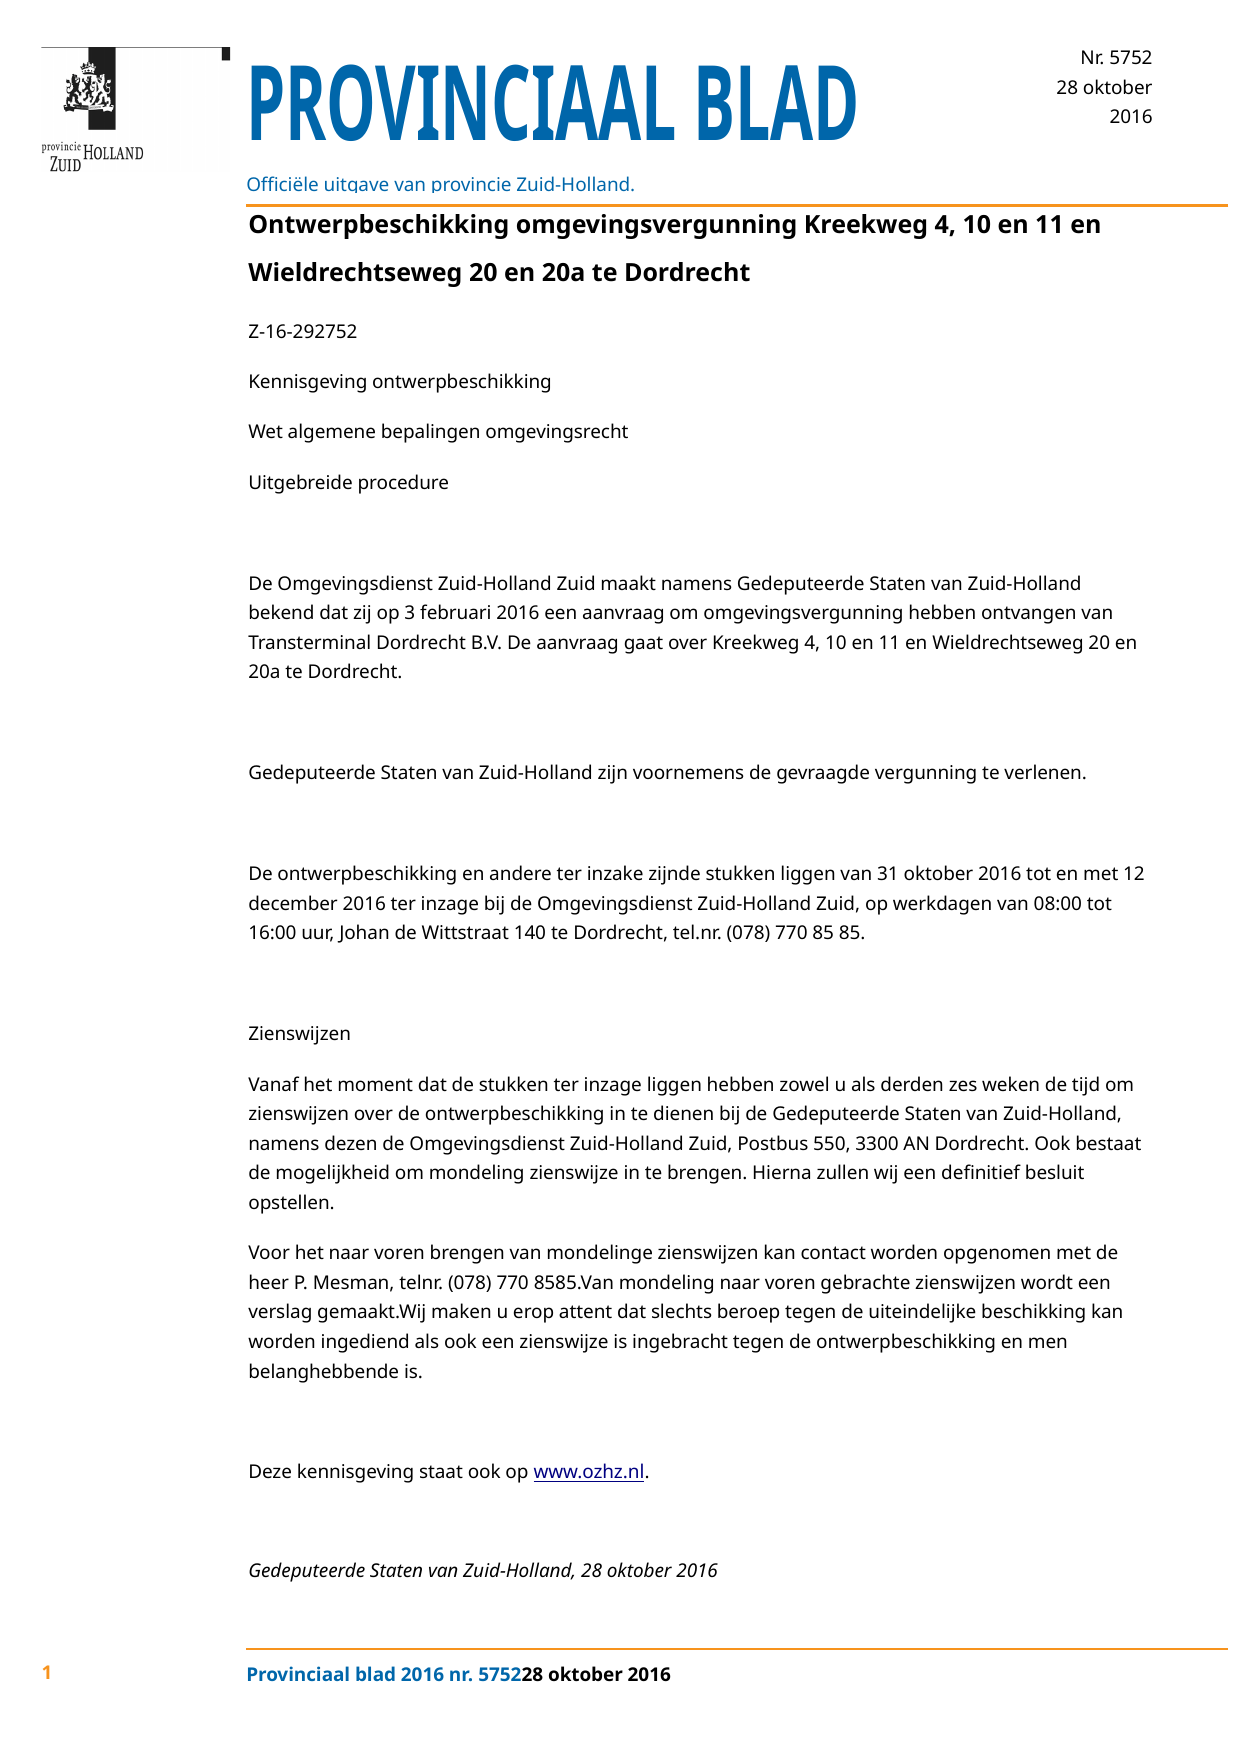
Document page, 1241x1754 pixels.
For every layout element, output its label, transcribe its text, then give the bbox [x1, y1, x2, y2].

text Zienswijzen [248, 1020, 1152, 1046]
text Kennisgeving ontwerpbeschikking [248, 368, 1152, 394]
text Ontwerpbeschikking omgevingsvergunning Kreekweg 4, 10 en 11 en Wieldrechtseweg 20 en 20a te Dordrecht [248, 207, 1152, 288]
text Wet algemene bepalingen omgevingsrecht [248, 419, 1152, 444]
text Gedeputeerde Staten van Zuid-Holland zijn voornemens de gevraagde vergunning te verlenen. [248, 759, 1152, 785]
picture [41, 47, 231, 172]
text Vanaf het moment dat de stukken ter inzage liggen hebben zowel u als derden zes weken de tijd om zienswijzen over de ontwerpbeschikking in te dienen bij de Gedeputeerde Staten van Zuid-Holland, namens dezen de Omgevingsdienst Zuid-Holland Zuid, Postbus 550, 3300 AN Dordrecht. Ook bestaat de mogelijkheid om mondeling zienswijze in te brengen. Hierna zullen wij een definitief besluit opstellen. [248, 1071, 1152, 1215]
text Uitgebreide procedure [248, 469, 1152, 495]
text De ontwerpbeschikking en andere ter inzake zijnde stukken liggen van 31 oktober 2016 tot en met 12 december 2016 ter inzage bij de Omgevingsdienst Zuid-Holland Zuid, op werkdagen van 08:00 tot 16:00 uur, Johan de Wittstraat 140 te Dordrecht, tel.nr. (078) 770 85 85. [248, 860, 1152, 945]
text Z-16-292752 [248, 318, 1152, 344]
text Voor het naar voren brengen van mondelinge zienswijzen kan contact worden opgenomen met de heer P. Mesman, telnr. (078) 770 8585.Van mondeling naar voren gebrachte zienswijzen wordt een verslag gemaakt.Wij maken u erop attent dat slechts beroep tegen de uiteindelijke beschikking kan worden ingediend als ook een zienswijze is ingebracht tegen de ontwerpbeschikking en men belanghebbende is. [248, 1239, 1152, 1384]
text Deze kennisgeving staat ook op www.ozhz.nl. [248, 1459, 1152, 1484]
text Gedeputeerde Staten van Zuid-Holland, 28 oktober 2016 [248, 1557, 1152, 1583]
text De Omgevingsdienst Zuid-Holland Zuid maakt namens Gedeputeerde Staten van Zuid-Holland bekend dat zij op 3 februari 2016 een aanvraag om omgevingsvergunning hebben ontvangen van Transterminal Dordrecht B.V. De aanvraag gaat over Kreekweg 4, 10 en 11 en Wieldrechtseweg 20 en 20a te Dordrecht. [248, 570, 1152, 684]
